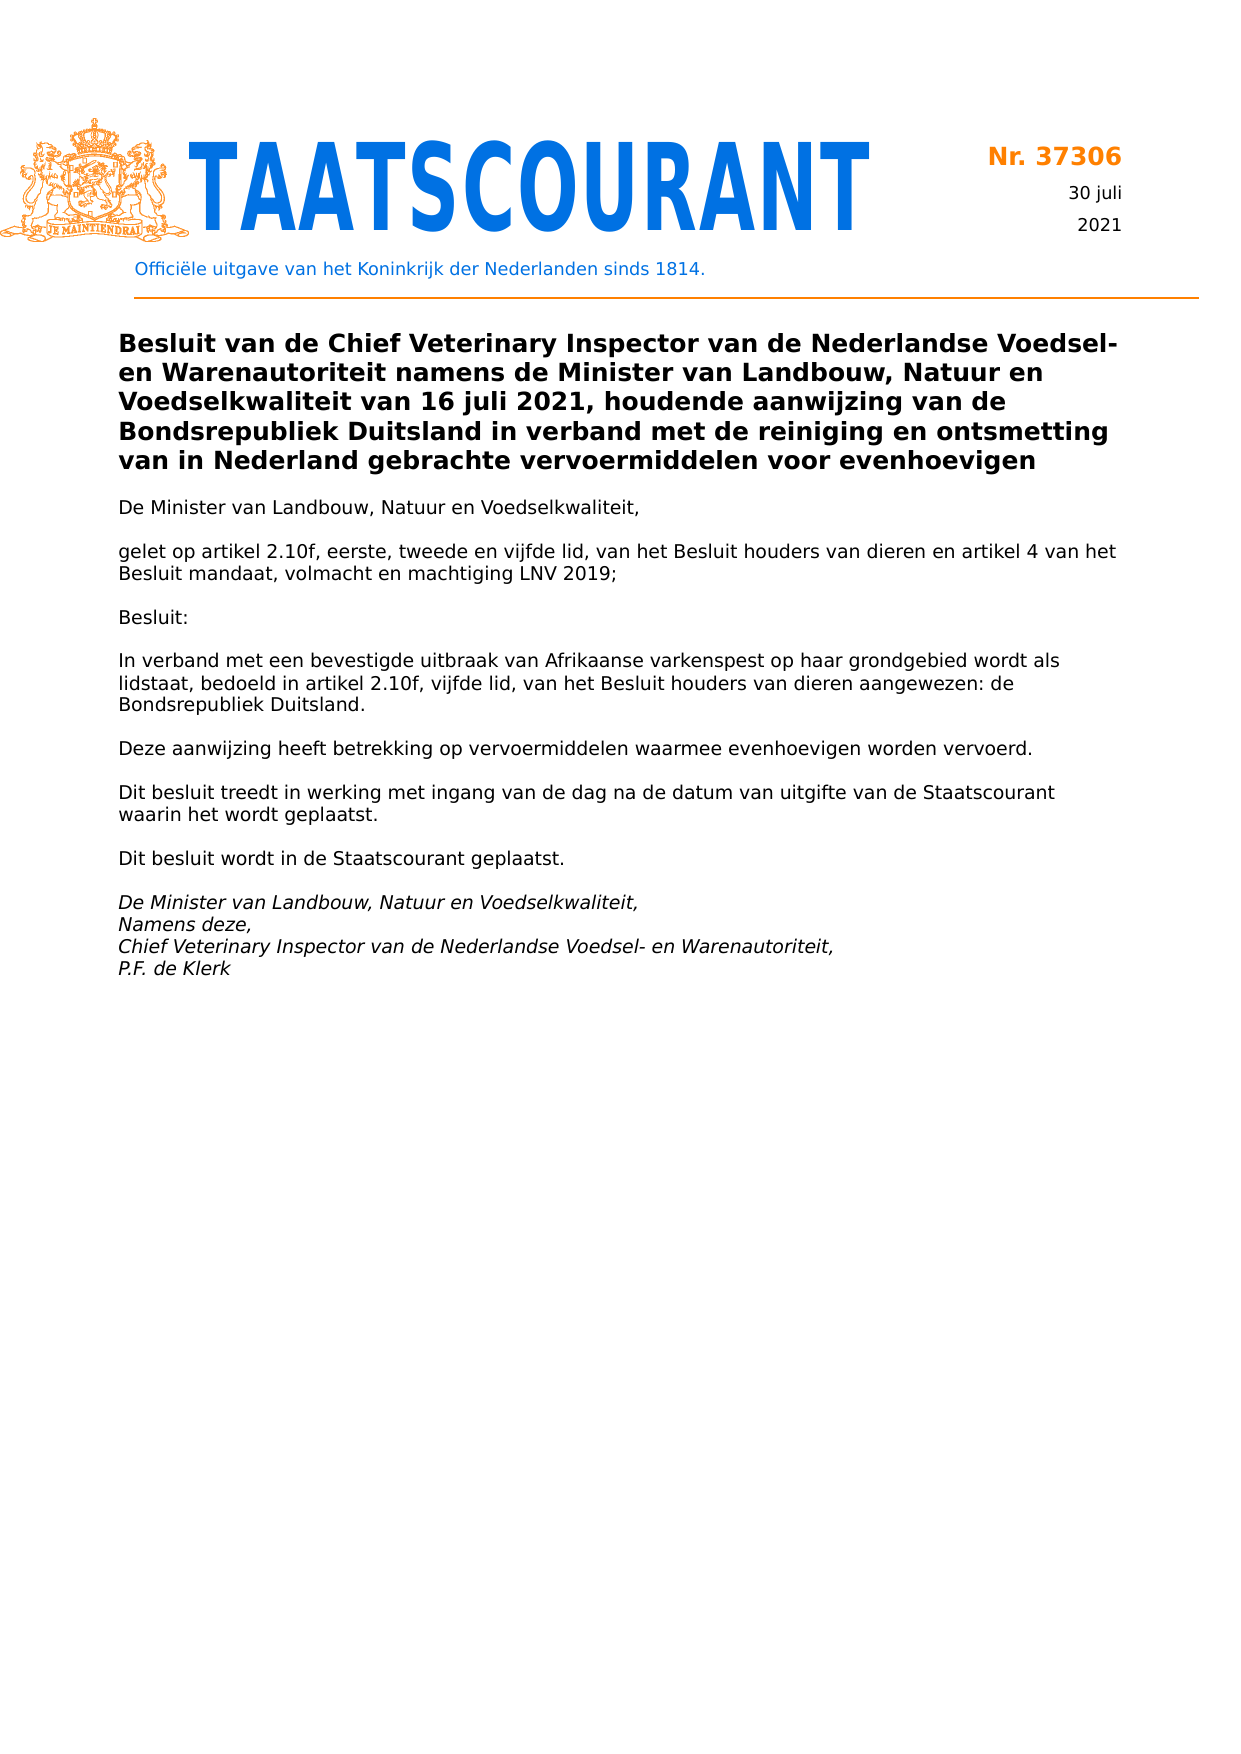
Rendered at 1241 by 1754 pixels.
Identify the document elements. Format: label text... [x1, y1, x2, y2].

subtitle Besluit van de Chief Veterinary Inspector van de Nederlandse Voedsel- en Warenautoriteit namens de Minister van Landbouw, Natuur en Voedselkwaliteit van 16 juli 2021, houdende aanwijzing van de Bondsrepubliek Duitsland in verband met de reiniging en ontsmetting van in Nederland gebrachte vervoermiddelen voor evenhoevigen [118, 329, 1122, 475]
text In verband met een bevestigde uitbraak van Afrikaanse varkenspest op haar grondgebied wordt als lidstaat, bedoeld in artikel 2.10f, vijfde lid, van het Besluit houders van dieren aangewezen: de Bondsrepubliek Duitsland. [118, 650, 1122, 716]
table_cell Officiële uitgave van het Koninkrijk der Nederlanden sinds 1814. [134, 259, 1199, 297]
table_cell 30 juli [939, 177, 1199, 209]
text Dit besluit treedt in werking met ingang van de dag na de datum van uitgifte van de Staatscourant waarin het wordt geplaatst. [118, 782, 1122, 826]
text Deze aanwijzing heeft betrekking op vervoermiddelen waarmee evenhoevigen worden vervoerd. [118, 738, 1122, 760]
table_header Nr. 37306 [939, 118, 1199, 177]
table_header [0, 242, 134, 297]
text Dit besluit wordt in de Staatscourant geplaatst. [118, 848, 1122, 870]
text Besluit: [118, 607, 1122, 628]
text De Minister van Landbouw, Natuur en Voedselkwaliteit, Namens deze, Chief Veterinary Inspector van de Nederlandse Voedsel- en Warenautoriteit, P.F. de Klerk [118, 892, 1122, 980]
text gelet op artikel 2.10f, eerste, tweede en vijfde lid, van het Besluit houders van dieren en artikel 4 van het Besluit mandaat, volmacht en machtiging LNV 2019; [118, 541, 1122, 585]
table_cell 2021 [939, 209, 1199, 259]
text De Minister van Landbouw, Natuur en Voedselkwaliteit, [118, 497, 1122, 519]
table_header STAATSCOURANT [134, 118, 939, 259]
picture [0, 118, 189, 242]
